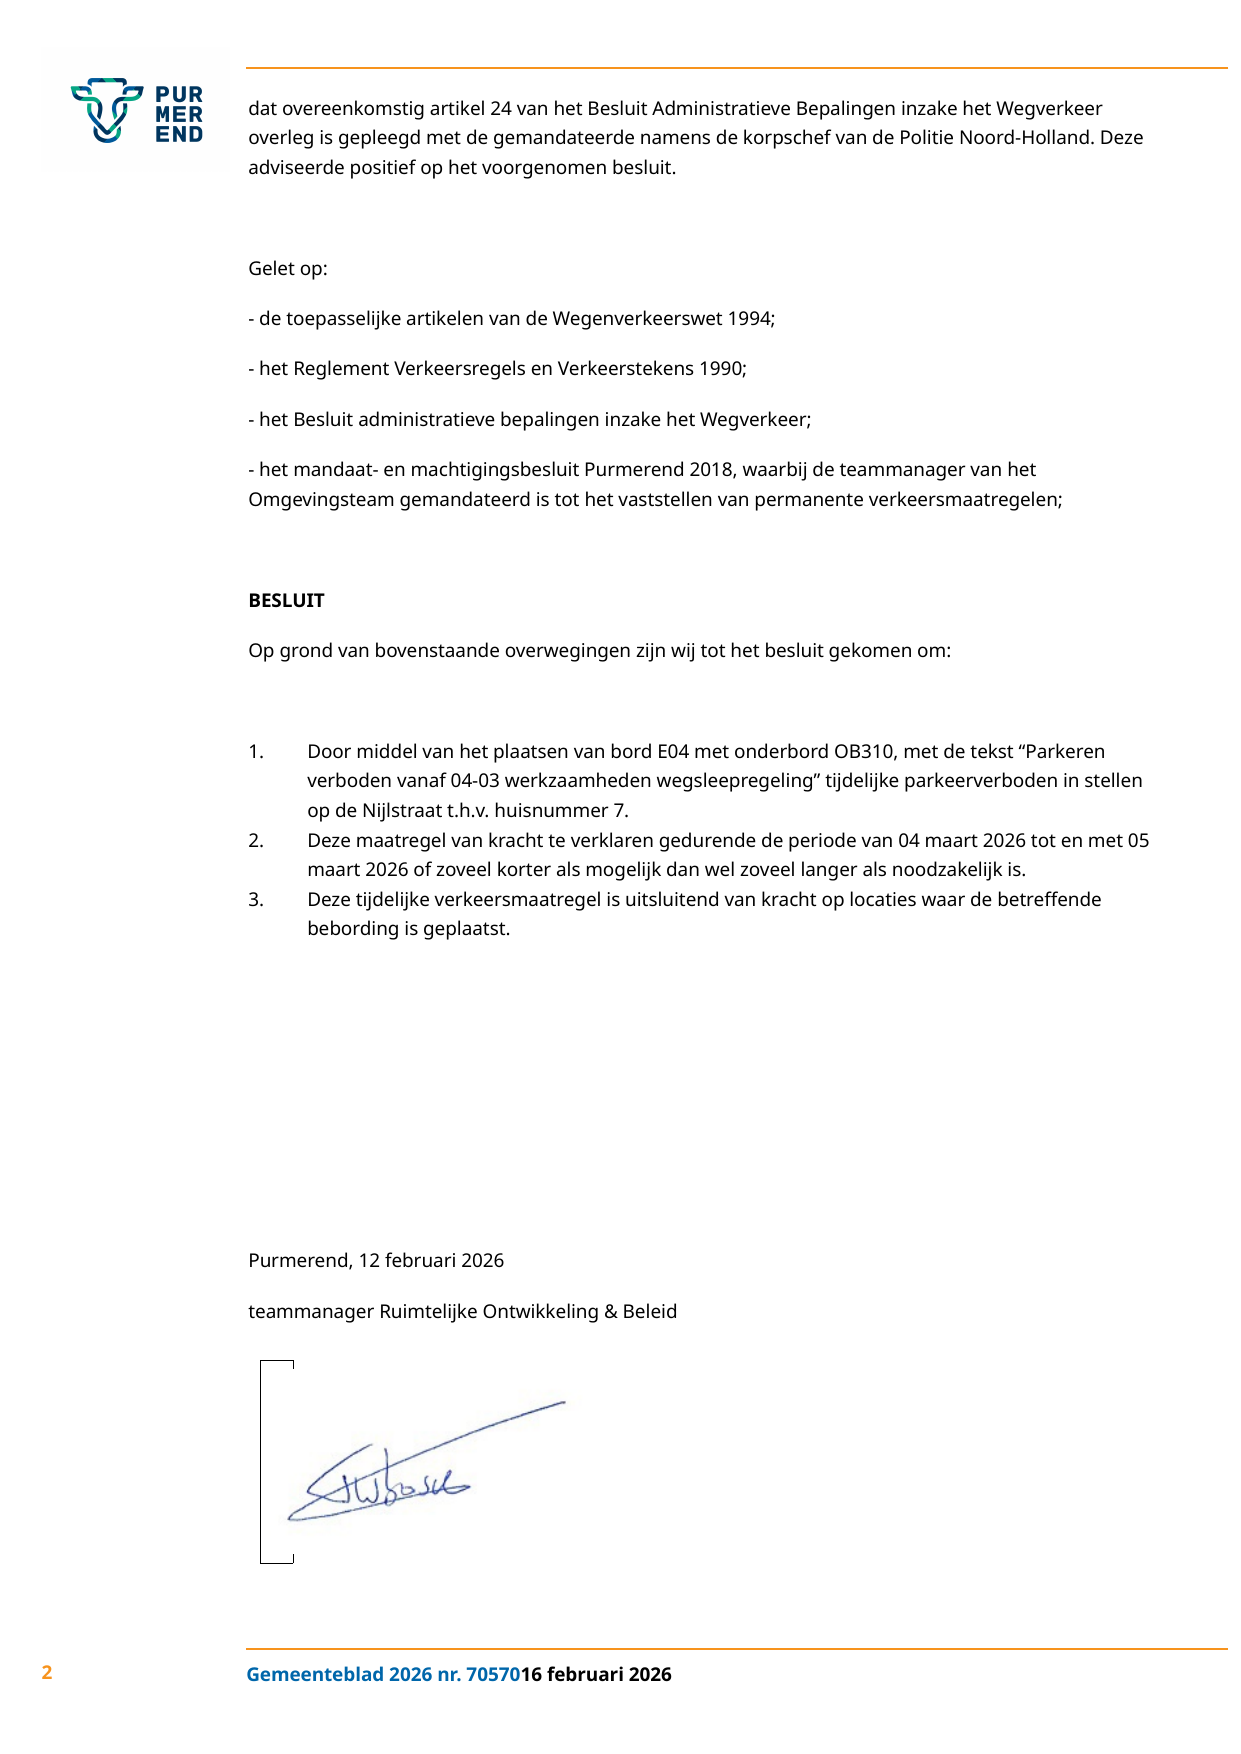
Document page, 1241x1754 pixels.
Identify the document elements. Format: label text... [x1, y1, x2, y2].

text - de toepasselijke artikelen van de Wegenverkeerswet 1994; [248, 305, 1152, 331]
text teammanager Ruimtelijke Ontwikkeling & Beleid [248, 1298, 1152, 1324]
text Op grond van bovenstaande overwegingen zijn wij tot het besluit gekomen om: [248, 637, 1152, 663]
list Door middel van het plaatsen van bord E04 met onderbord OB310, met de tekst “Parkeren verboden vanaf 04-03 werkzaamheden wegsleepregeling” tijdelijke parkeerverboden in stellen op de Nijlstraat t.h.v. huisnummer 7. [248, 738, 1152, 823]
list Deze tijdelijke verkeersmaatregel is uitsluitend van kracht op locaties waar de betreffende bebording is geplaatst. [248, 886, 1152, 941]
text - het Reglement Verkeersregels en Verkeerstekens 1990; [248, 356, 1152, 381]
text dat overeenkomstig artikel 24 van het Besluit Administratieve Bepalingen inzake het Wegverkeer overleg is gepleegd met de gemandateerde namens de korpschef van de Politie Noord-Holland. Deze adviseerde positief op het voorgenomen besluit. [248, 95, 1152, 180]
list Deze maatregel van kracht te verklaren gedurende de periode van 04 maart 2026 tot en met 05 maart 2026 of zoveel korter als mogelijk dan wel zoveel langer als noodzakelijk is. [248, 827, 1152, 882]
text Purmerend, 12 februari 2026 [248, 1248, 1152, 1273]
text - het mandaat- en machtigingsbesluit Purmerend 2018, waarbij de teammanager van het Omgevingsteam gemandateerd is tot het vaststellen van permanente verkeersmaatregelen; [248, 456, 1152, 512]
text - het Besluit administratieve bepalingen inzake het Wegverkeer; [248, 406, 1152, 432]
picture [41, 47, 231, 172]
text Gelet op: [248, 255, 1152, 281]
text BESLUIT [248, 587, 1152, 613]
picture [268, 1369, 600, 1554]
